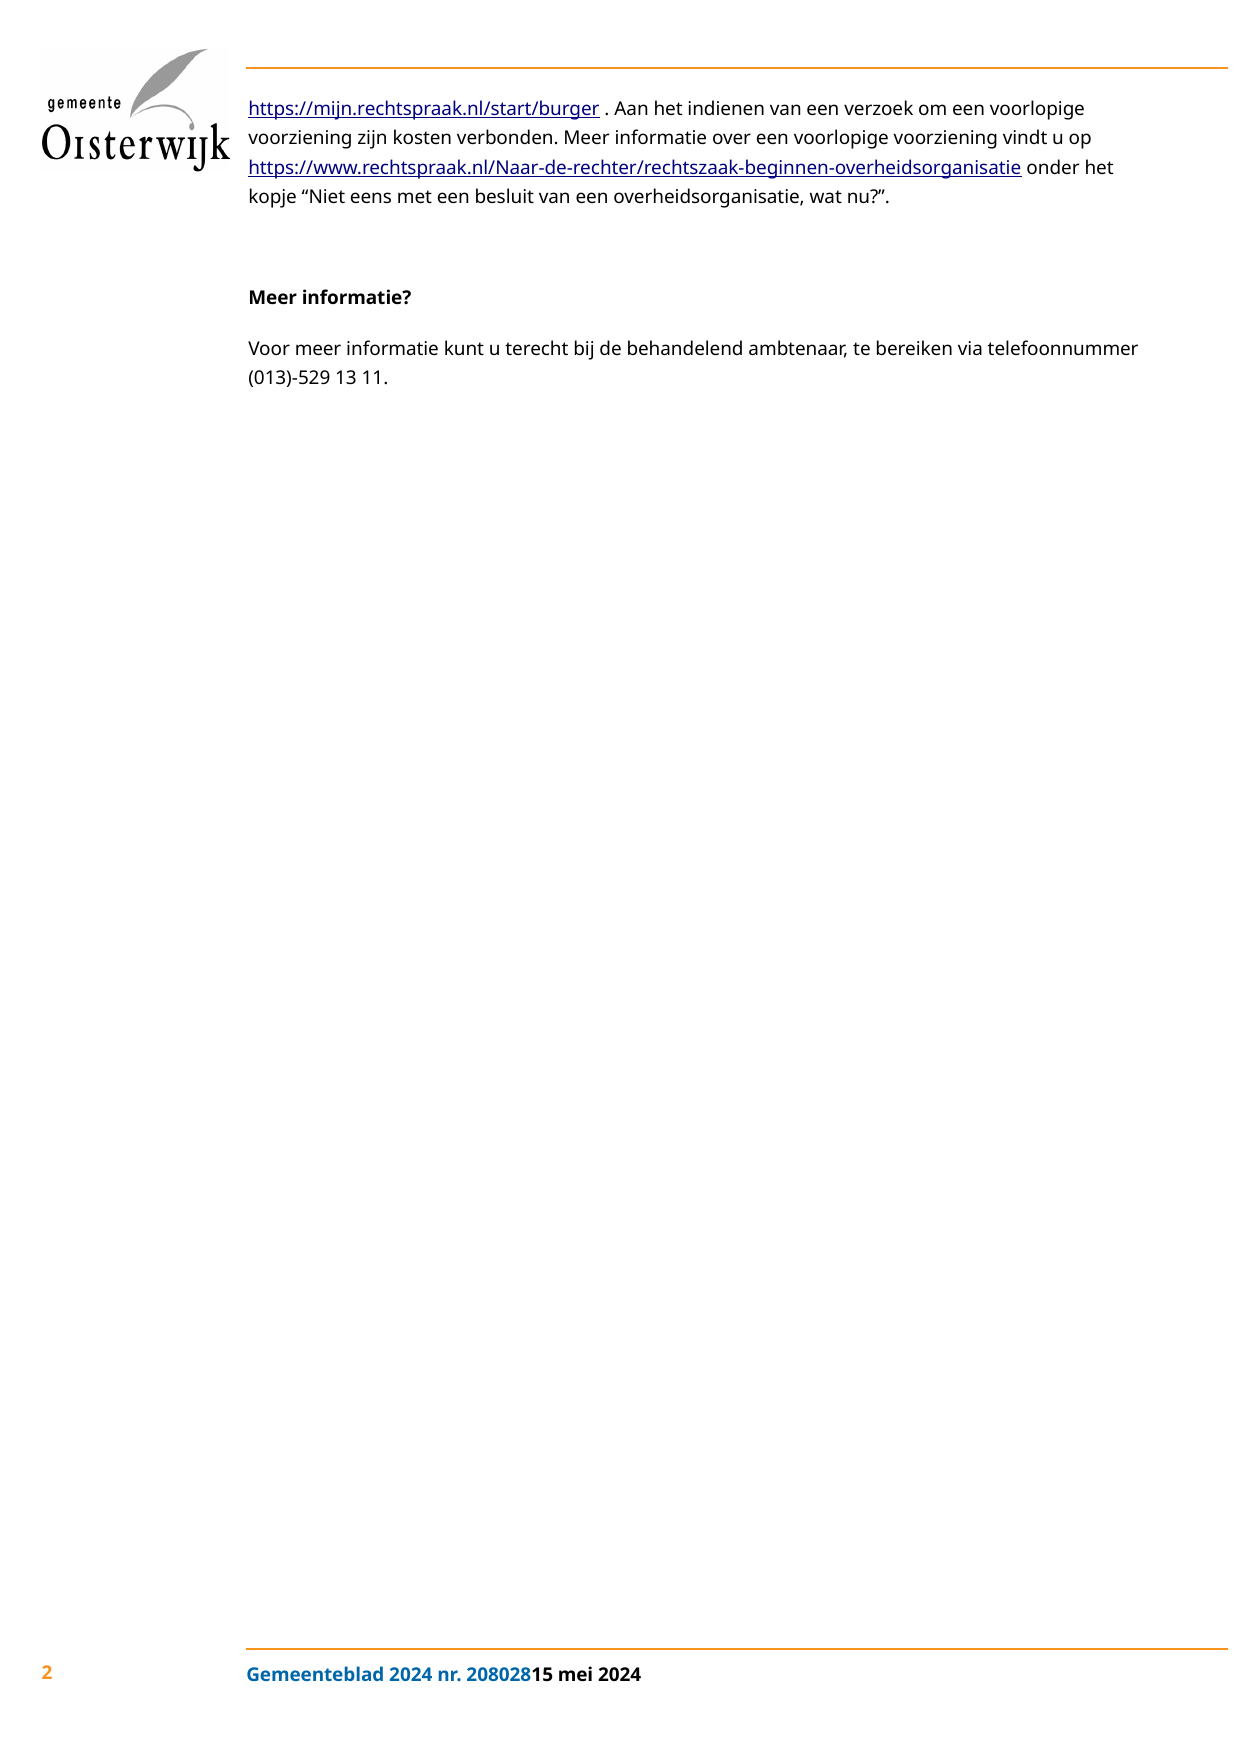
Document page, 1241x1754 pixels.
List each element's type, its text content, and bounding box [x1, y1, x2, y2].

text https://mijn.rechtspraak.nl/start/burger . Aan het indienen van een verzoek om een voorlopige voorziening zijn kosten verbonden. Meer informatie over een voorlopige voorziening vindt u op https://www.rechtspraak.nl/Naar-de-rechter/rechtszaak-beginnen-overheidsorganisatie onder het kopje “Niet eens met een besluit van een overheidsorganisatie, wat nu?”. [248, 95, 1152, 209]
text Meer informatie? [248, 284, 1152, 310]
picture [41, 47, 231, 172]
text Voor meer informatie kunt u terecht bij de behandelend ambtenaar, te bereiken via telefoonnummer (013)-529 13 11. [248, 335, 1152, 390]
